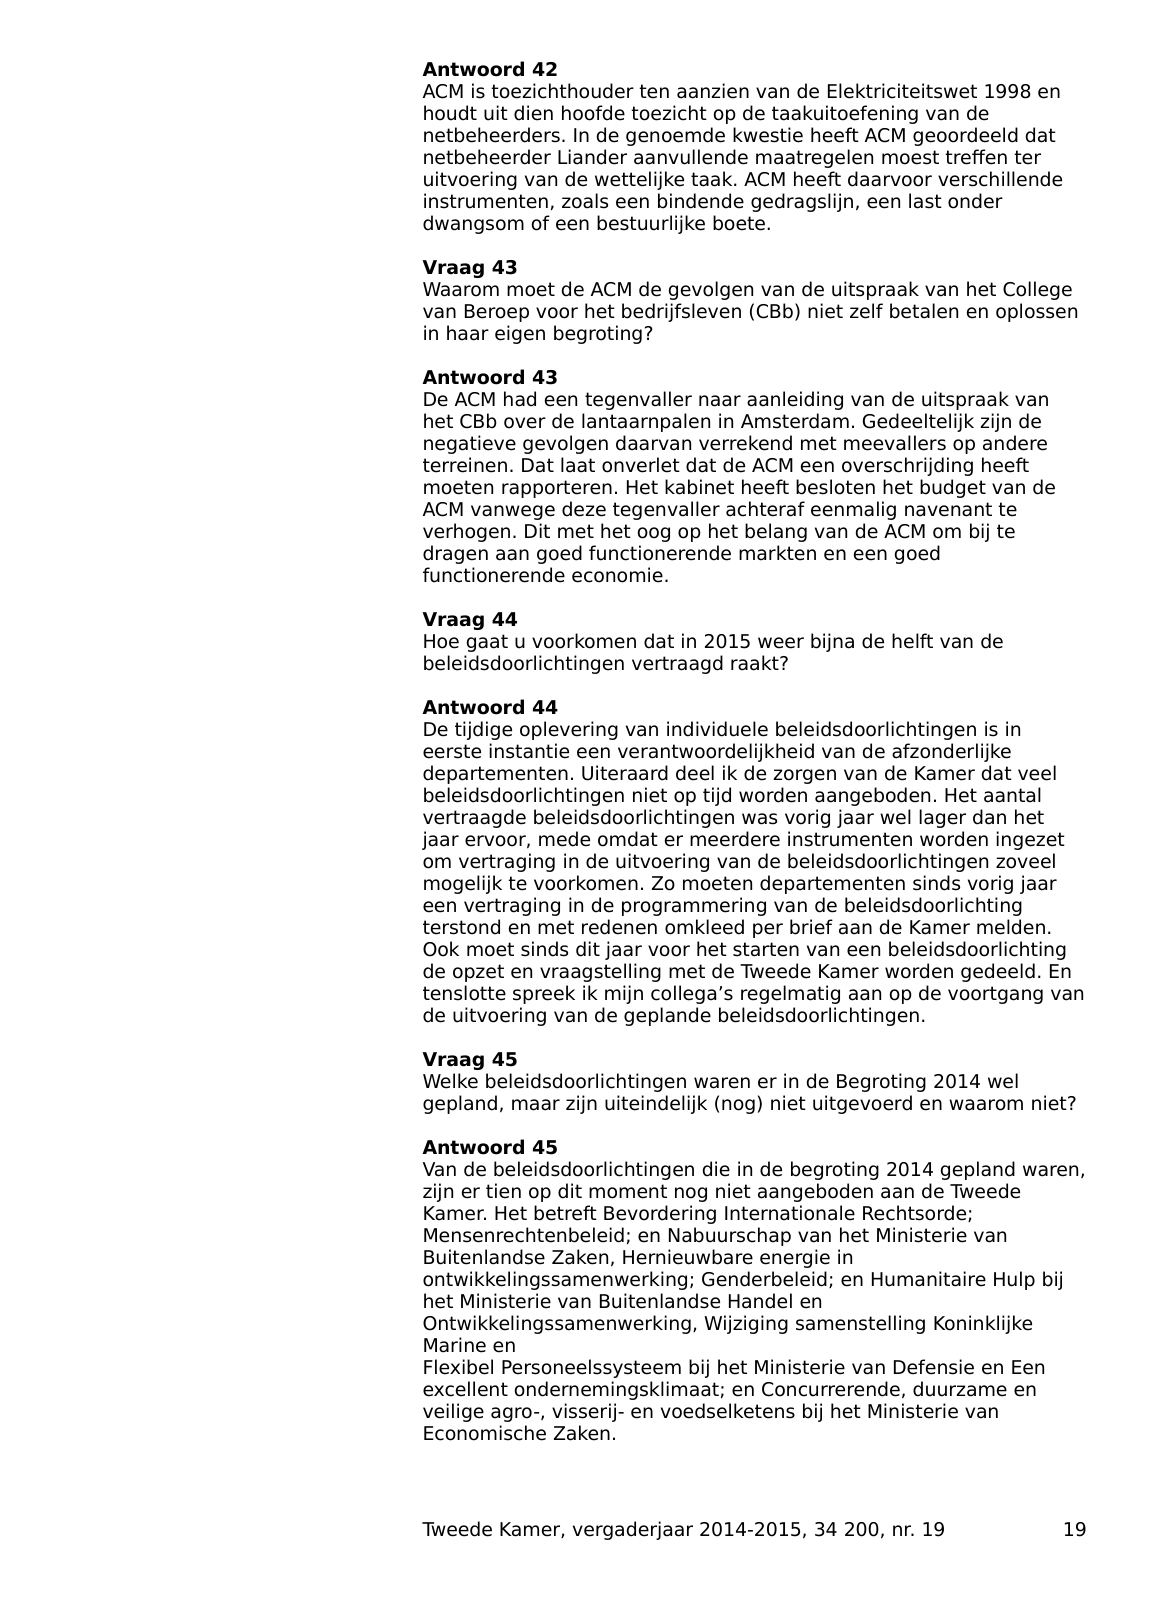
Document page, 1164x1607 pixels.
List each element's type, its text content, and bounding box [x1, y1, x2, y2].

text Van de beleidsdoorlichtingen die in de begroting 2014 gepland waren, zijn er tien op dit moment nog niet aangeboden aan de Tweede Kamer. Het betreft Bevordering Internationale Rechtsorde; [422, 1159, 1087, 1225]
text Antwoord 44 [422, 697, 1087, 719]
text Vraag 44 [422, 609, 1087, 631]
text Welke beleidsdoorlichtingen waren er in de Begroting 2014 wel gepland, maar zijn uiteindelijk (nog) niet uitgevoerd en waarom niet? [422, 1071, 1087, 1115]
text Flexibel Personeelssysteem bij het Ministerie van Defensie en Een excellent ondernemingsklimaat; en Concurrerende, duurzame en veilige agro-, visserij- en voedselketens bij het Ministerie van Economische Zaken. [422, 1357, 1087, 1445]
text Hoe gaat u voorkomen dat in 2015 weer bijna de helft van de beleidsdoorlichtingen vertraagd raakt? [422, 631, 1087, 675]
text De tijdige oplevering van individuele beleidsdoorlichtingen is in eerste instantie een verantwoordelijkheid van de afzonderlijke departementen. Uiteraard deel ik de zorgen van de Kamer dat veel beleidsdoorlichtingen niet op tijd worden aangeboden. Het aantal vertraagde beleidsdoorlichtingen was vorig jaar wel lager dan het jaar ervoor, mede omdat er meerdere instrumenten worden ingezet om vertraging in de uitvoering van de beleidsdoorlichtingen zoveel mogelijk te voorkomen. Zo moeten departementen sinds vorig jaar een vertraging in de programmering van de beleidsdoorlichting terstond en met redenen omkleed per brief aan de Kamer melden. Ook moet sinds dit jaar voor het starten van een beleidsdoorlichting de opzet en vraagstelling met de Tweede Kamer worden gedeeld. En tenslotte spreek ik mijn collega’s regelmatig aan op de voortgang van de uitvoering van de geplande beleidsdoorlichtingen. [422, 719, 1087, 1027]
text Vraag 45 [422, 1049, 1087, 1071]
text Antwoord 43 [422, 367, 1087, 389]
text Mensenrechtenbeleid; en Nabuurschap van het Ministerie van Buitenlandse Zaken, Hernieuwbare energie in ontwikkelingssamenwerking; Genderbeleid; en Humanitaire Hulp bij het Ministerie van Buitenlandse Handel en Ontwikkelingssamenwerking, Wijziging samenstelling Koninklijke Marine en [422, 1225, 1087, 1357]
text Antwoord 45 [422, 1137, 1087, 1159]
text Antwoord 42 [422, 59, 1087, 81]
text De ACM had een tegenvaller naar aanleiding van de uitspraak van het CBb over de lantaarnpalen in Amsterdam. Gedeeltelijk zijn de negatieve gevolgen daarvan verrekend met meevallers op andere terreinen. Dat laat onverlet dat de ACM een overschrijding heeft moeten rapporteren. Het kabinet heeft besloten het budget van de ACM vanwege deze tegenvaller achteraf eenmalig navenant te verhogen. Dit met het oog op het belang van de ACM om bij te dragen aan goed functionerende markten en een goed functionerende economie. [422, 389, 1087, 587]
text Vraag 43 [422, 257, 1087, 279]
text ACM is toezichthouder ten aanzien van de Elektriciteitswet 1998 en houdt uit dien hoofde toezicht op de taakuitoefening van de netbeheerders. In de genoemde kwestie heeft ACM geoordeeld dat netbeheerder Liander aanvullende maatregelen moest treffen ter uitvoering van de wettelijke taak. ACM heeft daarvoor verschillende instrumenten, zoals een bindende gedragslijn, een last onder dwangsom of een bestuurlijke boete. [422, 81, 1087, 235]
text Waarom moet de ACM de gevolgen van de uitspraak van het College van Beroep voor het bedrijfsleven (CBb) niet zelf betalen en oplossen in haar eigen begroting? [422, 279, 1087, 345]
